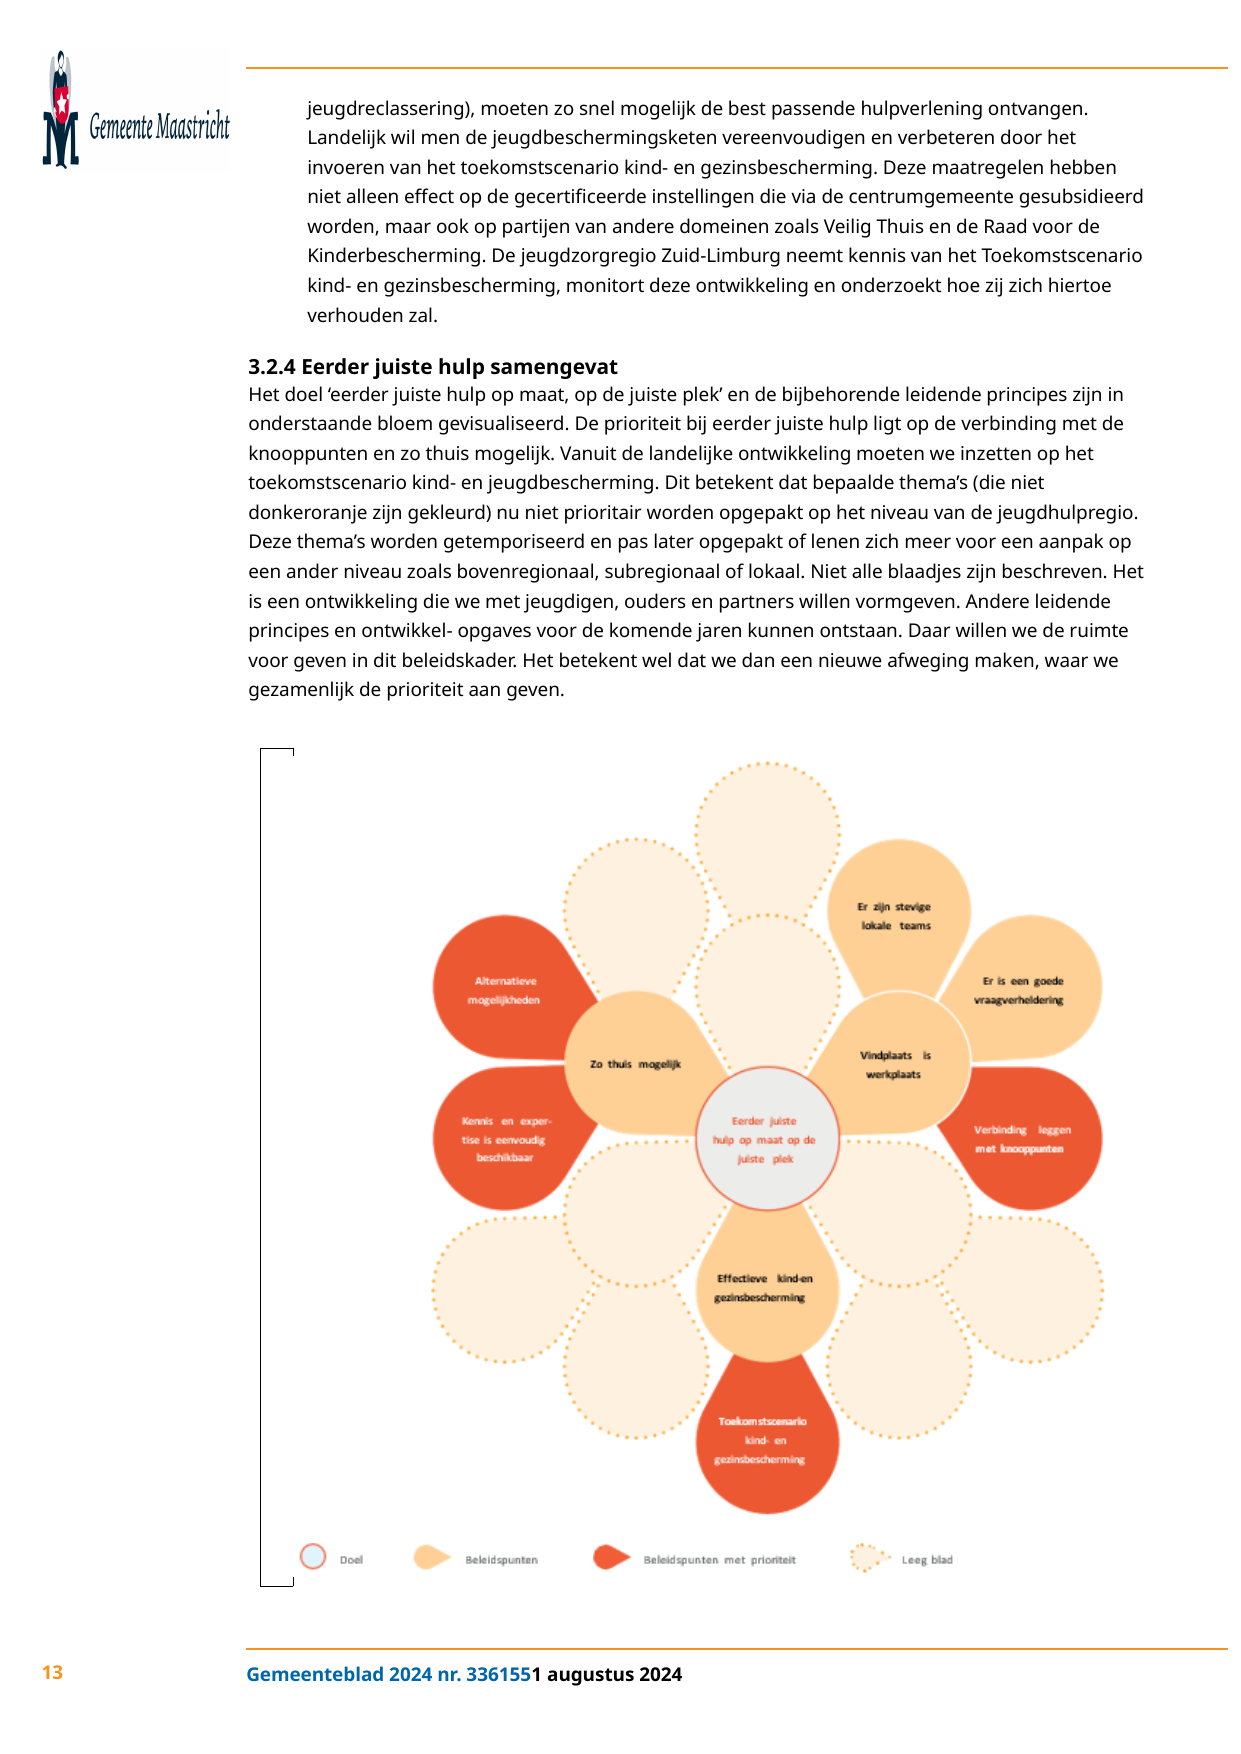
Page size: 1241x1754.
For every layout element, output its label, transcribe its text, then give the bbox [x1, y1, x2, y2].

text Het doel ‘eerder juiste hulp op maat, op de juiste plek’ en de bijbehorende leidende principes zijn in onderstaande bloem gevisualiseerd. De prioriteit bij eerder juiste hulp ligt op de verbinding met de knooppunten en zo thuis mogelijk. Vanuit de landelijke ontwikkeling moeten we inzetten op het toekomstscenario kind- en jeugdbescherming. Dit betekent dat bepaalde thema’s (die niet donkeroranje zijn gekleurd) nu niet prioritair worden opgepakt op het niveau van de jeugdhulpregio. Deze thema’s worden getemporiseerd en pas later opgepakt of lenen zich meer voor een aanpak op een ander niveau zoals bovenregionaal, subregionaal of lokaal. Niet alle blaadjes zijn beschreven. Het is een ontwikkeling die we met jeugdigen, ouders en partners willen vormgeven. Andere leidende principes en ontwikkel- opgaves voor de komende jaren kunnen ontstaan. Daar willen we de ruimte voor geven in dit beleidskader. Het betekent wel dat we dan een nieuwe afweging maken, waar we gezamenlijk de prioriteit aan geven. [248, 381, 1152, 702]
picture [41, 47, 231, 172]
picture [268, 756, 1173, 1577]
list jeugdreclassering), moeten zo snel mogelijk de best passende hulpverlening ontvangen. Landelijk wil men de jeugdbeschermingsketen vereenvoudigen en verbeteren door het invoeren van het toekomstscenario kind- en gezinsbescherming. Deze maatregelen hebben niet alleen effect op de gecertificeerde instellingen die via de centrumgemeente gesubsidieerd worden, maar ook op partijen van andere domeinen zoals Veilig Thuis en de Raad voor de Kinderbescherming. De jeugdzorgregio Zuid-Limburg neemt kennis van het Toekomstscenario kind- en gezinsbescherming, monitort deze ontwikkeling en onderzoekt hoe zij zich hiertoe verhouden zal. [248, 95, 1152, 328]
text 3.2.4 Eerder juiste hulp samengevat [248, 352, 1152, 381]
